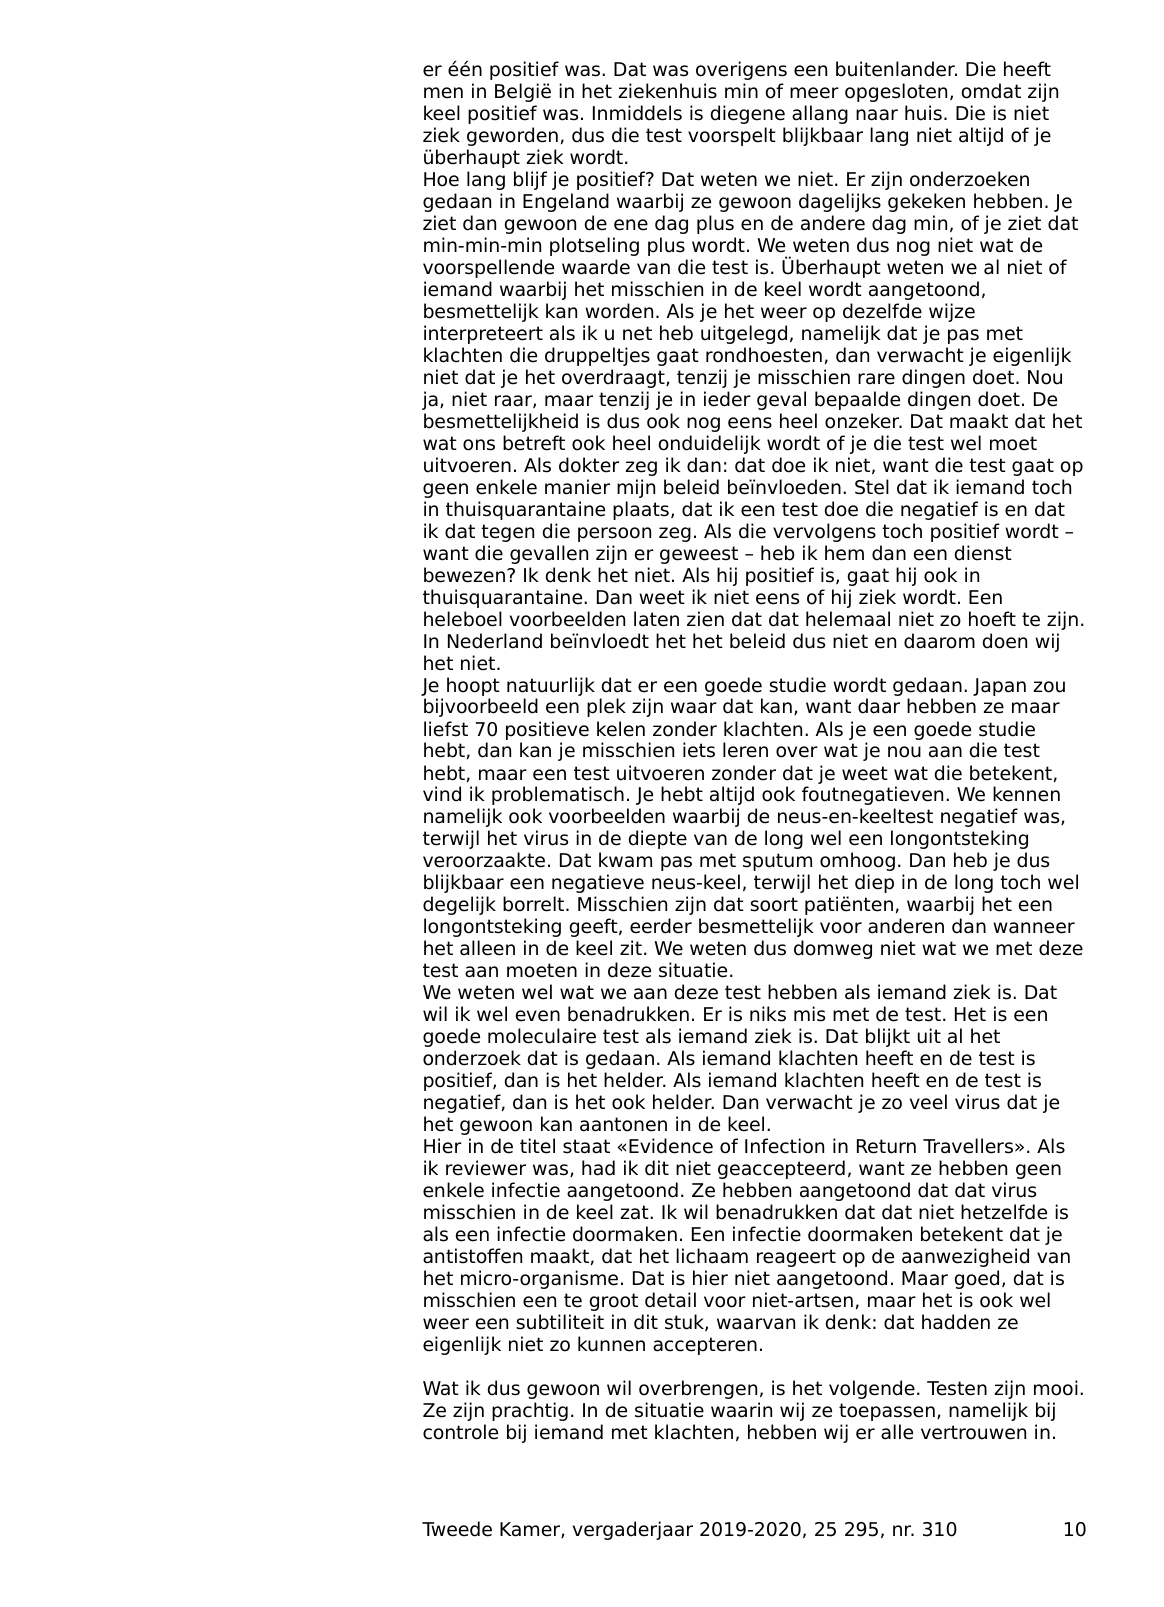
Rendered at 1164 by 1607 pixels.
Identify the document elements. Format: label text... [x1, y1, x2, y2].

text Wat ik dus gewoon wil overbrengen, is het volgende. Testen zijn mooi. Ze zijn prachtig. In de situatie waarin wij ze toepassen, namelijk bij controle bij iemand met klachten, hebben wij er alle vertrouwen in. [422, 1378, 1087, 1444]
text Je hoopt natuurlijk dat er een goede studie wordt gedaan. Japan zou bijvoorbeeld een plek zijn waar dat kan, want daar hebben ze maar liefst 70 positieve kelen zonder klachten. Als je een goede studie hebt, dan kan je misschien iets leren over wat je nou aan die test hebt, maar een test uitvoeren zonder dat je weet wat die betekent, vind ik problematisch. Je hebt altijd ook foutnegatieven. We kennen namelijk ook voorbeelden waarbij de neus-en-keeltest negatief was, terwijl het virus in de diepte van de long wel een longontsteking veroorzaakte. Dat kwam pas met sputum omhoog. Dan heb je dus blijkbaar een negatieve neus-keel, terwijl het diep in de long toch wel degelijk borrelt. Misschien zijn dat soort patiënten, waarbij het een longontsteking geeft, eerder besmettelijk voor anderen dan wanneer het alleen in de keel zit. We weten dus domweg niet wat we met deze test aan moeten in deze situatie. [422, 674, 1087, 982]
text Hoe lang blijf je positief? Dat weten we niet. Er zijn onderzoeken gedaan in Engeland waarbij ze gewoon dagelijks gekeken hebben. Je ziet dan gewoon de ene dag plus en de andere dag min, of je ziet dat min-min-min plotseling plus wordt. We weten dus nog niet wat de voorspellende waarde van die test is. Überhaupt weten we al niet of iemand waarbij het misschien in de keel wordt aangetoond, besmettelijk kan worden. Als je het weer op dezelfde wijze interpreteert als ik u net heb uitgelegd, namelijk dat je pas met klachten die druppeltjes gaat rondhoesten, dan verwacht je eigenlijk niet dat je het overdraagt, tenzij je misschien rare dingen doet. Nou ja, niet raar, maar tenzij je in ieder geval bepaalde dingen doet. De besmettelijkheid is dus ook nog eens heel onzeker. Dat maakt dat het wat ons betreft ook heel onduidelijk wordt of je die test wel moet uitvoeren. Als dokter zeg ik dan: dat doe ik niet, want die test gaat op geen enkele manier mijn beleid beïnvloeden. Stel dat ik iemand toch in thuisquarantaine plaats, dat ik een test doe die negatief is en dat ik dat tegen die persoon zeg. Als die vervolgens toch positief wordt – want die gevallen zijn er geweest – heb ik hem dan een dienst bewezen? Ik denk het niet. Als hij positief is, gaat hij ook in thuisquarantaine. Dan weet ik niet eens of hij ziek wordt. Een heleboel voorbeelden laten zien dat dat helemaal niet zo hoeft te zijn. In Nederland beïnvloedt het het beleid dus niet en daarom doen wij het niet. [422, 169, 1087, 674]
text We weten wel wat we aan deze test hebben als iemand ziek is. Dat wil ik wel even benadrukken. Er is niks mis met de test. Het is een goede moleculaire test als iemand ziek is. Dat blijkt uit al het onderzoek dat is gedaan. Als iemand klachten heeft en de test is positief, dan is het helder. Als iemand klachten heeft en de test is negatief, dan is het ook helder. Dan verwacht je zo veel virus dat je het gewoon kan aantonen in de keel. [422, 982, 1087, 1136]
text Hier in de titel staat «Evidence of Infection in Return Travellers». Als ik reviewer was, had ik dit niet geaccepteerd, want ze hebben geen enkele infectie aangetoond. Ze hebben aangetoond dat dat virus misschien in de keel zat. Ik wil benadrukken dat dat niet hetzelfde is als een infectie doormaken. Een infectie doormaken betekent dat je antistoffen maakt, dat het lichaam reageert op de aanwezigheid van het micro-organisme. Dat is hier niet aangetoond. Maar goed, dat is misschien een te groot detail voor niet-artsen, maar het is ook wel weer een subtiliteit in dit stuk, waarvan ik denk: dat hadden ze eigenlijk niet zo kunnen accepteren. [422, 1136, 1087, 1356]
text er één positief was. Dat was overigens een buitenlander. Die heeft men in België in het ziekenhuis min of meer opgesloten, omdat zijn keel positief was. Inmiddels is diegene allang naar huis. Die is niet ziek geworden, dus die test voorspelt blijkbaar lang niet altijd of je überhaupt ziek wordt. [422, 59, 1087, 169]
